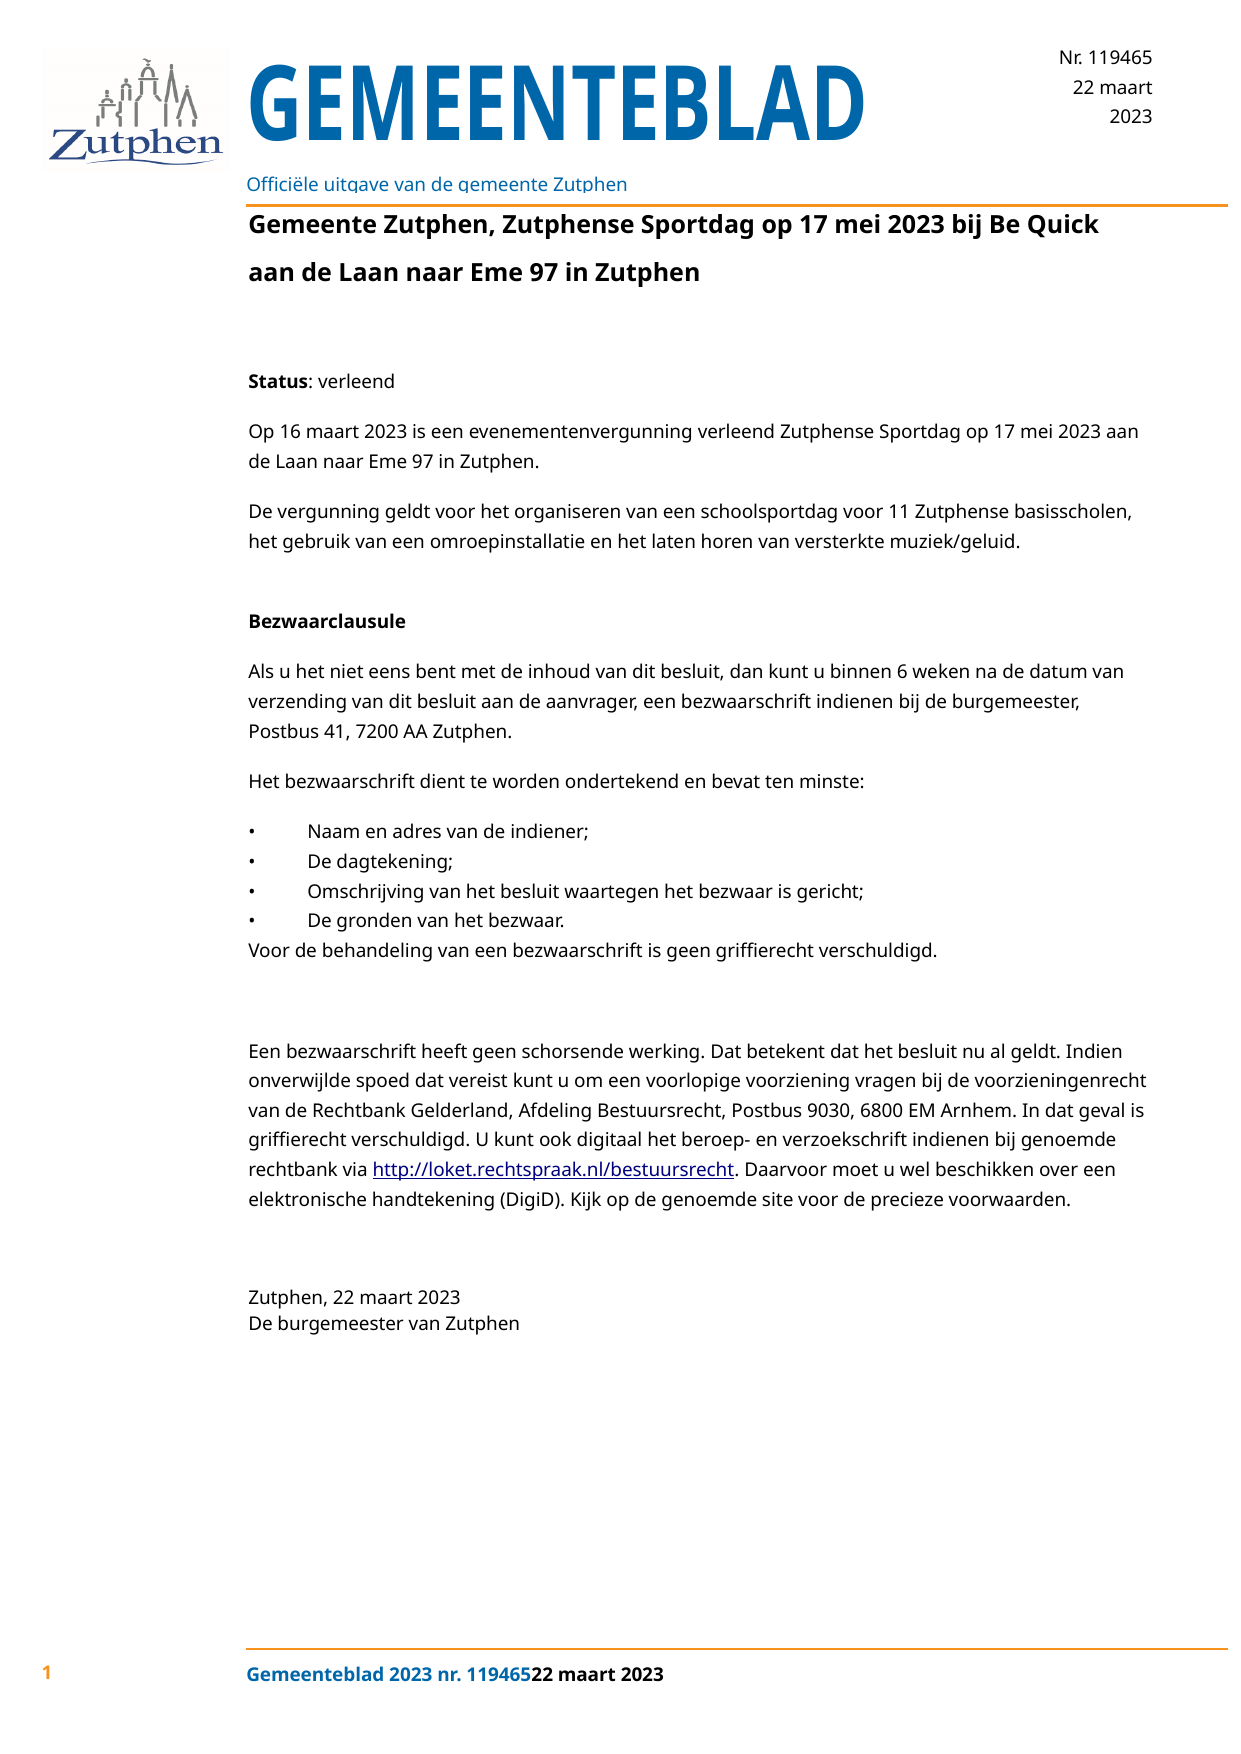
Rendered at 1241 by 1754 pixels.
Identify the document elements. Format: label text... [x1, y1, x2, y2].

text Zutphen, 22 maart 2023 [248, 1284, 1152, 1310]
text De vergunning geldt voor het organiseren van een schoolsportdag voor 11 Zutphense basisscholen, het gebruik van een omroepinstallatie en het laten horen van versterkte muziek/geluid. [248, 499, 1152, 554]
list Naam en adres van de indiener; [248, 819, 1152, 844]
text Als u het niet eens bent met de inhoud van dit besluit, dan kunt u binnen 6 weken na de datum van verzending van dit besluit aan de aanvrager, een bezwaarschrift indienen bij de burgemeester, Postbus 41, 7200 AA Zutphen. [248, 659, 1152, 744]
list De gronden van het bezwaar. [248, 907, 1152, 933]
text Een bezwaarschrift heeft geen schorsende werking. Dat betekent dat het besluit nu al geldt. Indien onverwijlde spoed dat vereist kunt u om een voorlopige voorziening vragen bij de voorzieningenrecht van de Rechtbank Gelderland, Afdeling Bestuursrecht, Postbus 9030, 6800 EM Arnhem. In dat geval is griffierecht verschuldigd. U kunt ook digitaal het beroep- en verzoekschrift indienen bij genoemde rechtbank via http://loket.rechtspraak.nl/bestuursrecht. Daarvoor moet u wel beschikken over een elektronische handtekening (DigiD). Kijk op de genoemde site voor de precieze voorwaarden. [248, 1038, 1152, 1212]
text Status: verleend [248, 368, 1152, 394]
picture [41, 47, 231, 172]
text Op 16 maart 2023 is een evenementenvergunning verleend Zutphense Sportdag op 17 mei 2023 aan de Laan naar Eme 97 in Zutphen. [248, 419, 1152, 474]
list Omschrijving van het besluit waartegen het bezwaar is gericht; [248, 878, 1152, 904]
text Bezwaarclausule [248, 608, 1152, 634]
list De dagtekening; [248, 848, 1152, 874]
text Voor de behandeling van een bezwaarschrift is geen griffierecht verschuldigd. [248, 937, 1152, 963]
text De burgemeester van Zutphen [248, 1310, 1152, 1336]
text Het bezwaarschrift dient te worden ondertekend en bevat ten minste: [248, 768, 1152, 794]
text Gemeente Zutphen, Zutphense Sportdag op 17 mei 2023 bij Be Quick aan de Laan naar Eme 97 in Zutphen [248, 207, 1152, 288]
